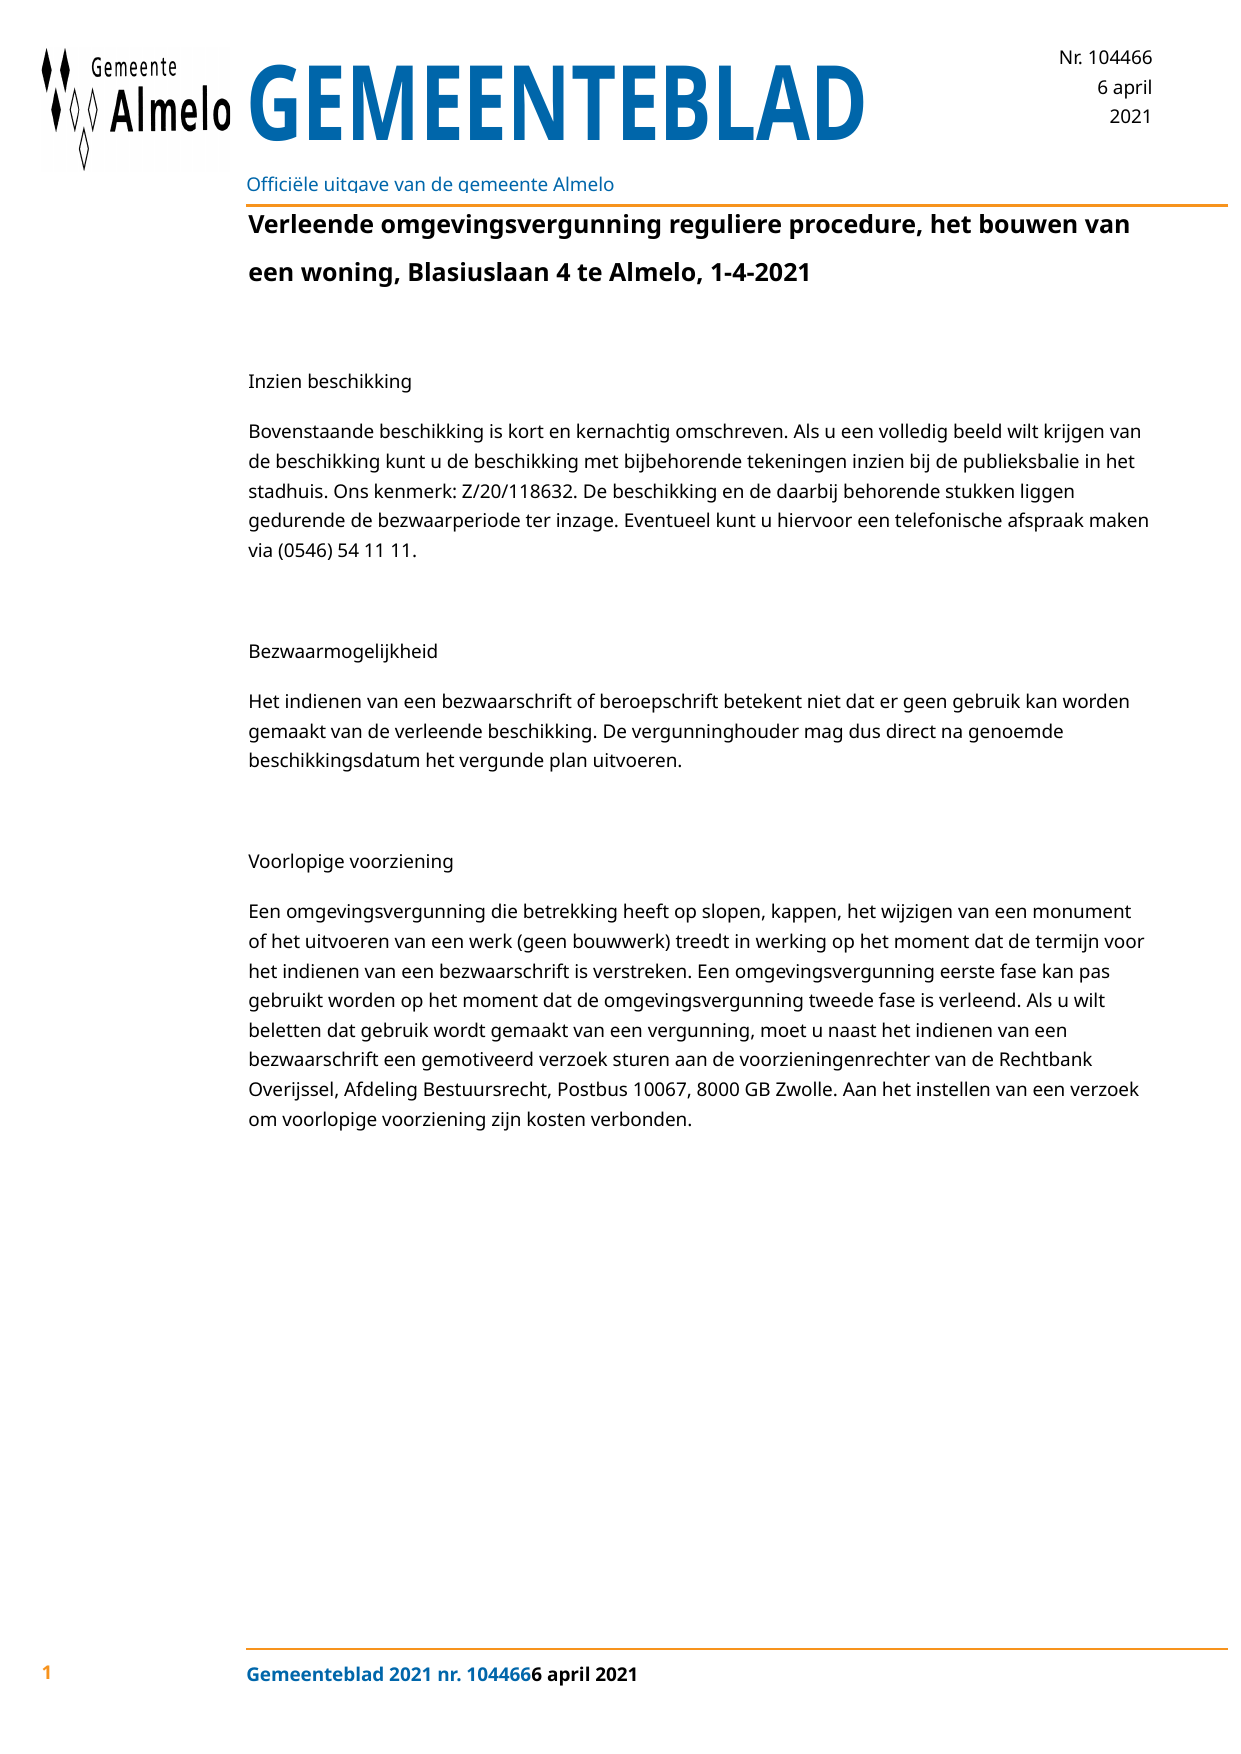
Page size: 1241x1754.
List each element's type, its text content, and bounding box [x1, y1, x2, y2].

text Verleende omgevingsvergunning reguliere procedure, het bouwen van een woning, Blasiuslaan 4 te Almelo, 1-4-2021 [248, 207, 1152, 288]
picture [41, 47, 231, 172]
text Een omgevingsvergunning die betrekking heeft op slopen, kappen, het wijzigen van een monument of het uitvoeren van een werk (geen bouwwerk) treedt in werking op het moment dat de termijn voor het indienen van een bezwaarschrift is verstreken. Een omgevingsvergunning eerste fase kan pas gebruikt worden op het moment dat de omgevingsvergunning tweede fase is verleend. Als u wilt beletten dat gebruik wordt gemaakt van een vergunning, moet u naast het indienen van een bezwaarschrift een gemotiveerd verzoek sturen aan de voorzieningenrechter van de Rechtbank Overijssel, Afdeling Bestuursrecht, Postbus 10067, 8000 GB Zwolle. Aan het instellen van een verzoek om voorlopige voorziening zijn kosten verbonden. [248, 899, 1152, 1132]
text Voorlopige voorziening [248, 848, 1152, 874]
text Het indienen van een bezwaarschrift of beroepschrift betekent niet dat er geen gebruik kan worden gemaakt van de verleende beschikking. De vergunninghouder mag dus direct na genoemde beschikkingsdatum het vergunde plan uitvoeren. [248, 688, 1152, 773]
text Inzien beschikking [248, 368, 1152, 394]
text Bezwaarmogelijkheid [248, 638, 1152, 664]
text Bovenstaande beschikking is kort en kernachtig omschreven. Als u een volledig beeld wilt krijgen van de beschikking kunt u de beschikking met bijbehorende tekeningen inzien bij de publieksbalie in het stadhuis. Ons kenmerk: Z/20/118632. De beschikking en de daarbij behorende stukken liggen gedurende de bezwaarperiode ter inzage. Eventueel kunt u hiervoor een telefonische afspraak maken via (0546) 54 11 11. [248, 419, 1152, 563]
